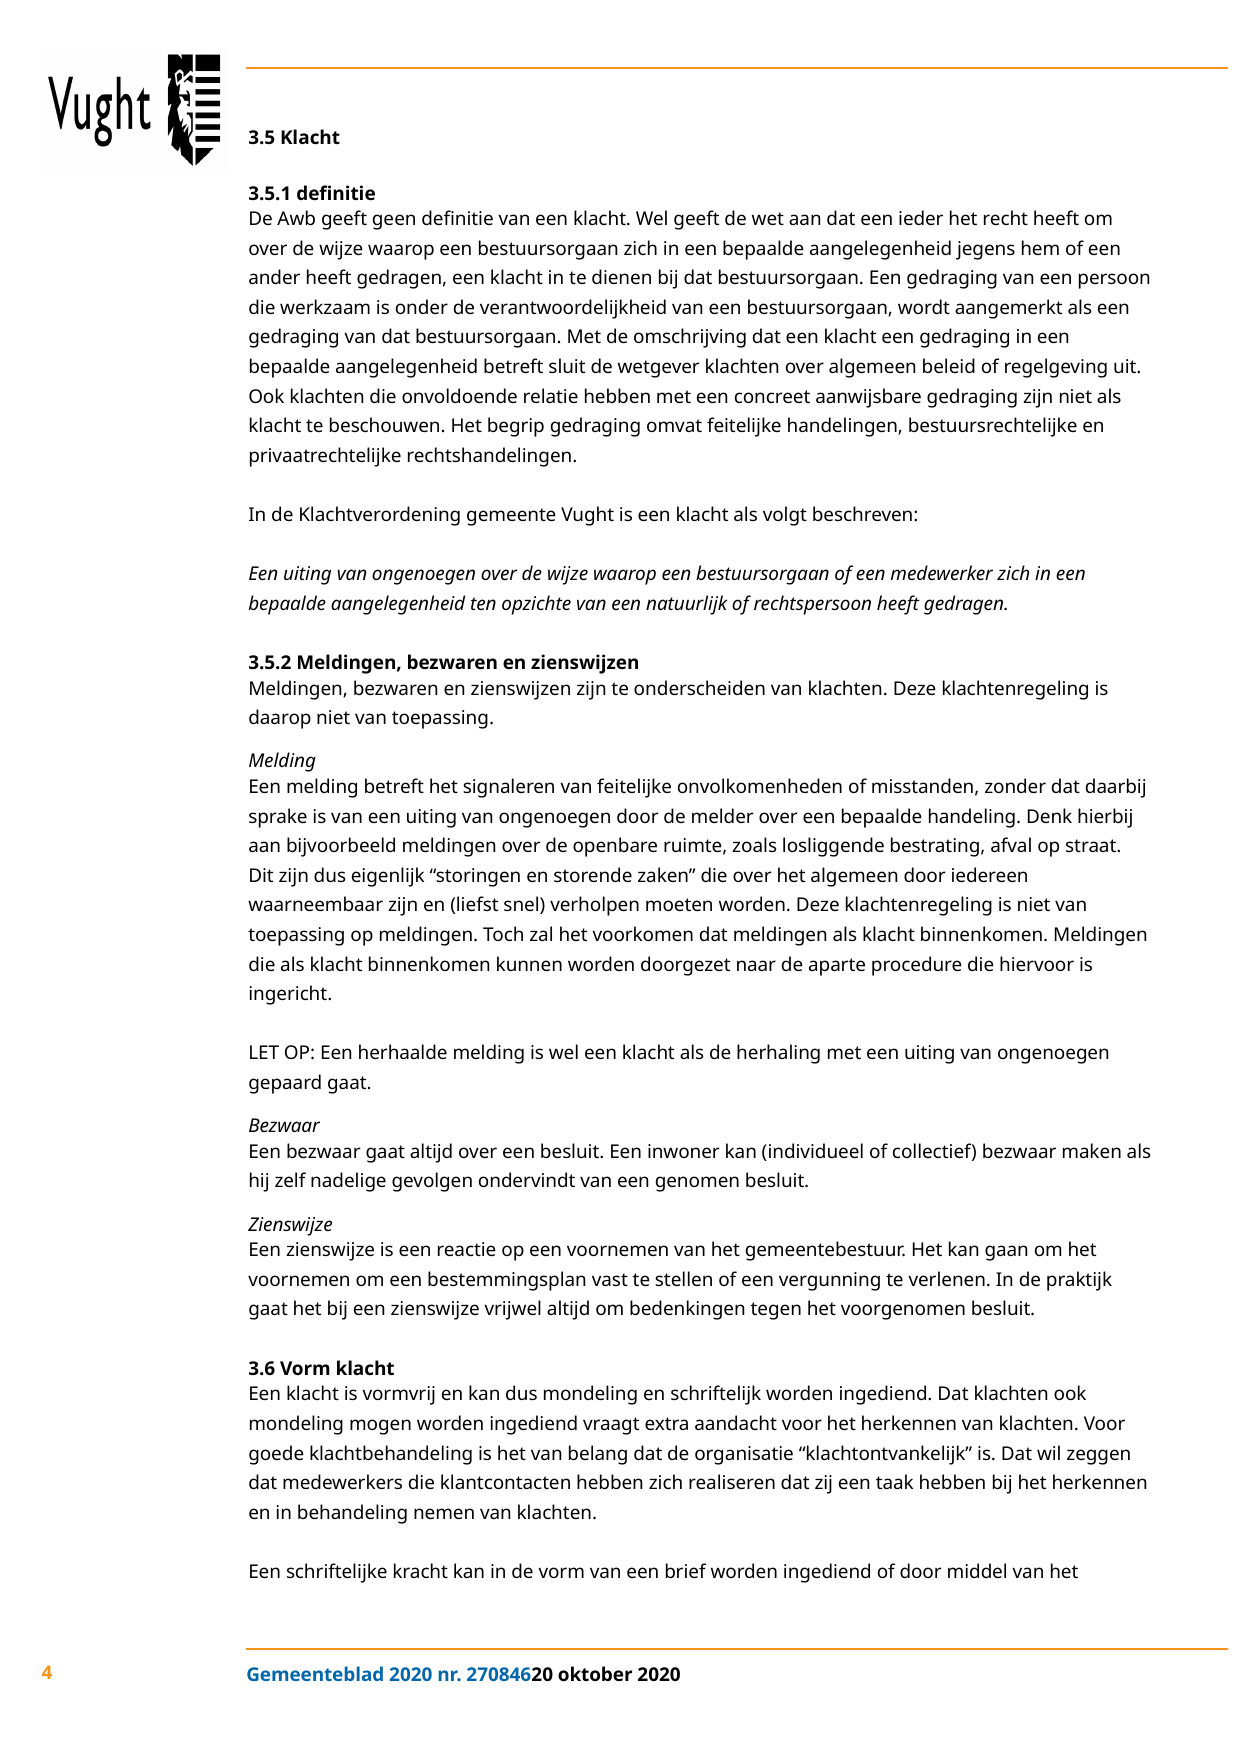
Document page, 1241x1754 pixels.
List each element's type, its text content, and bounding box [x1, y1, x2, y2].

picture [41, 47, 231, 172]
text 3.5 Klacht [248, 124, 1152, 150]
text 3.5.1 definitie [248, 180, 1152, 205]
text Melding [248, 748, 1152, 773]
text 3.6 Vorm klacht [248, 1355, 1152, 1381]
text In de Klachtverordening gemeente Vught is een klacht als volgt beschreven: [248, 501, 1152, 527]
text Een melding betreft het signaleren van feitelijke onvolkomenheden of misstanden, zonder dat daarbij sprake is van een uiting van ongenoegen door de melder over een bepaalde handeling. Denk hierbij aan bijvoorbeeld meldingen over de openbare ruimte, zoals losliggende bestrating, afval op straat. Dit zijn dus eigenlijk “storingen en storende zaken” die over het algemeen door iedereen waarneembaar zijn en (liefst snel) verholpen moeten worden. Deze klachtenregeling is niet van toepassing op meldingen. Toch zal het voorkomen dat meldingen als klacht binnenkomen. Meldingen die als klacht binnenkomen kunnen worden doorgezet naar de aparte procedure die hiervoor is ingericht. [248, 773, 1152, 1006]
text Een schriftelijke kracht kan in de vorm van een brief worden ingediend of door middel van het [248, 1558, 1152, 1584]
text Zienswijze [248, 1211, 1152, 1236]
text Een bezwaar gaat altijd over een besluit. Een inwoner kan (individueel of collectief) bezwaar maken als hij zelf nadelige gevolgen ondervindt van een genomen besluit. [248, 1138, 1152, 1193]
text Bezwaar [248, 1112, 1152, 1138]
text Een klacht is vormvrij en kan dus mondeling en schriftelijk worden ingediend. Dat klachten ook mondeling mogen worden ingediend vraagt extra aandacht voor het herkennen van klachten. Voor goede klachtbehandeling is het van belang dat de organisatie “klachtontvankelijk” is. Dat wil zeggen dat medewerkers die klantcontacten hebben zich realiseren dat zij een taak hebben bij het herkennen en in behandeling nemen van klachten. [248, 1381, 1152, 1524]
text Een zienswijze is een reactie op een voornemen van het gemeentebestuur. Het kan gaan om het voornemen om een bestemmingsplan vast te stellen of een vergunning te verlenen. In de praktijk gaat het bij een zienswijze vrijwel altijd om bedenkingen tegen het voorgenomen besluit. [248, 1236, 1152, 1321]
text Een uiting van ongenoegen over de wijze waarop een bestuursorgaan of een medewerker zich in een bepaalde aangelegenheid ten opzichte van een natuurlijk of rechtspersoon heeft gedragen. [248, 560, 1152, 616]
text Meldingen, bezwaren en zienswijzen zijn te onderscheiden van klachten. Deze klachtenregeling is daarop niet van toepassing. [248, 675, 1152, 730]
text 3.5.2 Meldingen, bezwaren en zienswijzen [248, 649, 1152, 675]
text LET OP: Een herhaalde melding is wel een klacht als de herhaling met een uiting van ongenoegen gepaard gaat. [248, 1039, 1152, 1095]
text De Awb geeft geen definitie van een klacht. Wel geeft de wet aan dat een ieder het recht heeft om over de wijze waarop een bestuursorgaan zich in een bepaalde aangelegenheid jegens hem of een ander heeft gedragen, een klacht in te dienen bij dat bestuursorgaan. Een gedraging van een persoon die werkzaam is onder de verantwoordelijkheid van een bestuursorgaan, wordt aangemerkt als een gedraging van dat bestuursorgaan. Met de omschrijving dat een klacht een gedraging in een bepaalde aangelegenheid betreft sluit de wetgever klachten over algemeen beleid of regelgeving uit. Ook klachten die onvoldoende relatie hebben met een concreet aanwijsbare gedraging zijn niet als klacht te beschouwen. Het begrip gedraging omvat feitelijke handelingen, bestuursrechtelijke en privaatrechtelijke rechtshandelingen. [248, 205, 1152, 468]
